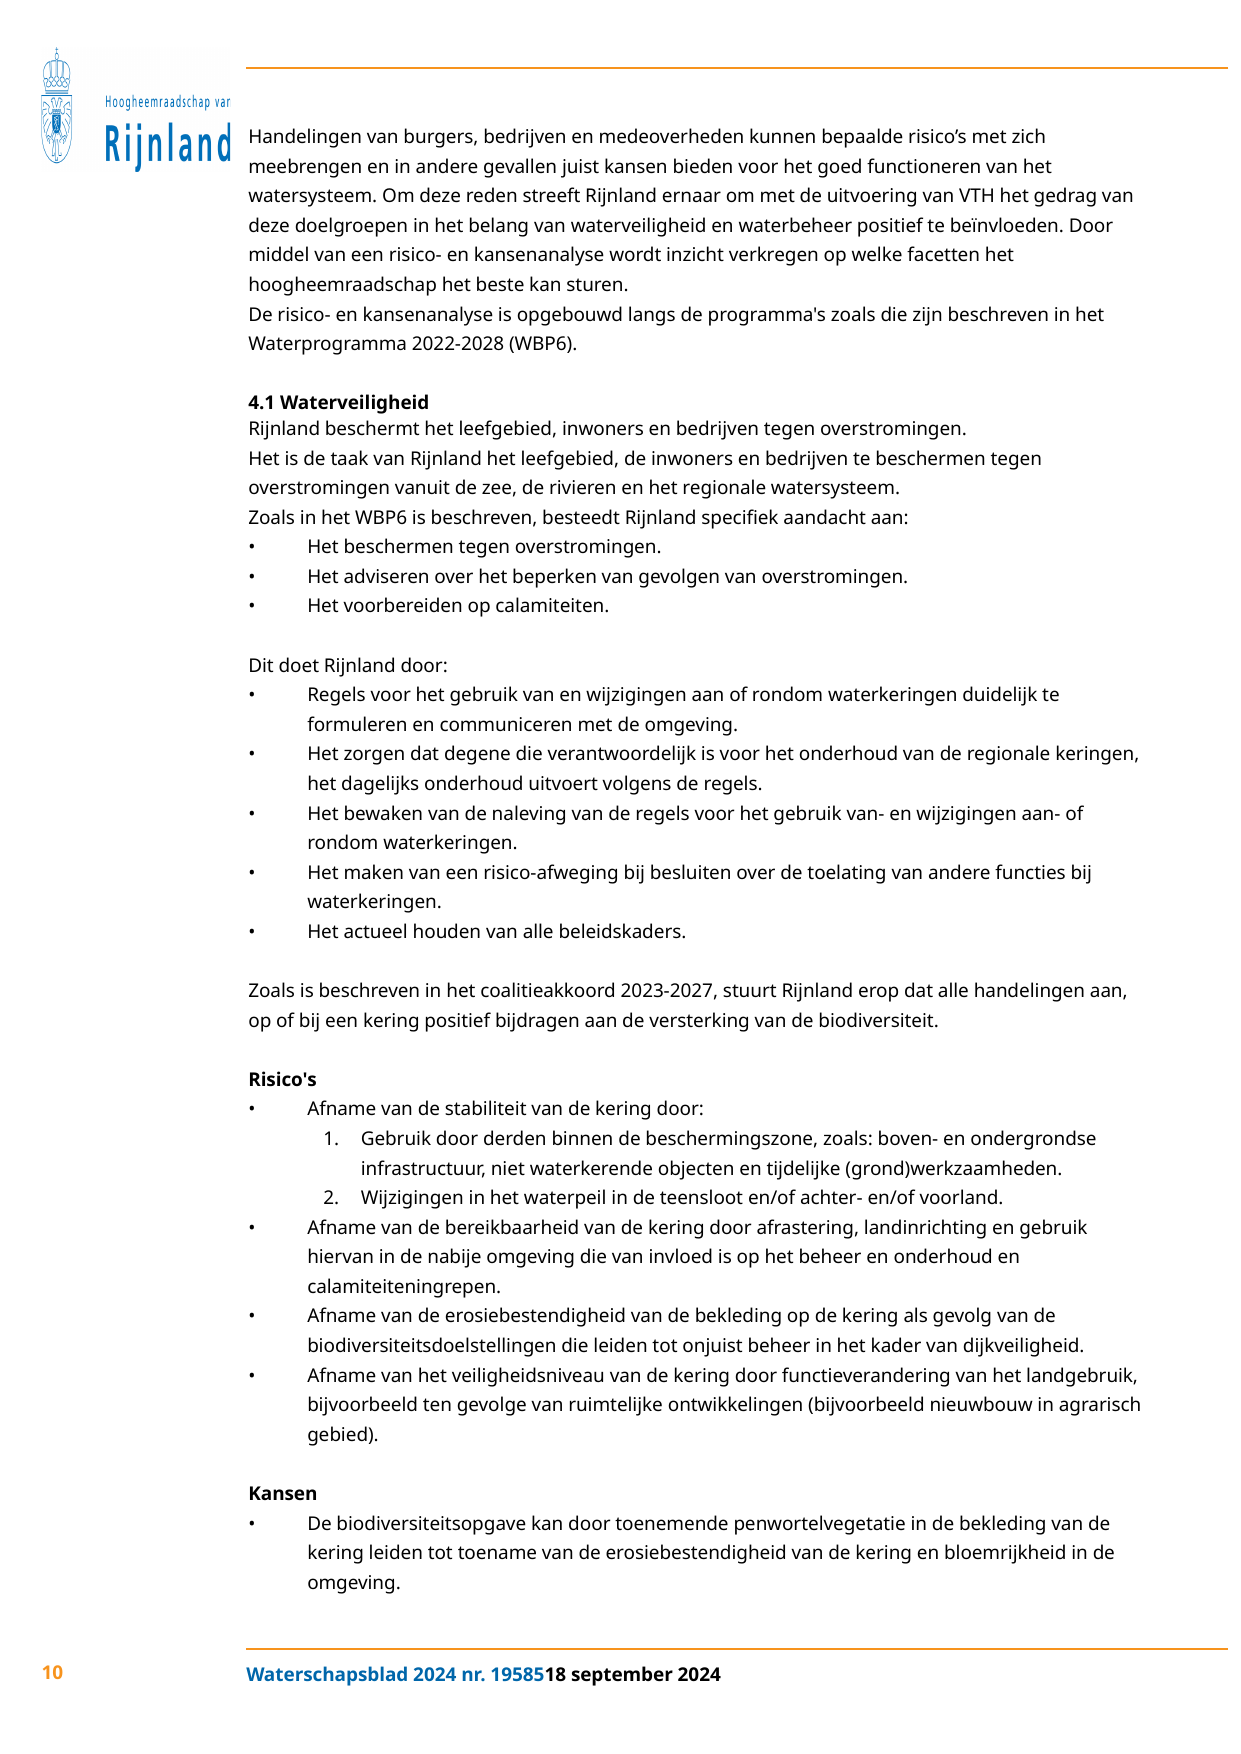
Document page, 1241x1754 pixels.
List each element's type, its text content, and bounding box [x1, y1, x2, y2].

list Het bewaken van de naleving van de regels voor het gebruik van- en wijzigingen aan- of rondom waterkeringen. [248, 800, 1152, 855]
text Handelingen van burgers, bedrijven en medeoverheden kunnen bepaalde risico’s met zich meebrengen en in andere gevallen juist kansen bieden voor het goed functioneren van het watersysteem. Om deze reden streeft Rijnland ernaar om met de uitvoering van VTH het gedrag van deze doelgroepen in het belang van waterveiligheid en waterbeheer positief te beïnvloeden. Door middel van een risico- en kansenanalyse wordt inzicht verkregen op welke facetten het hoogheemraadschap het beste kan sturen. [248, 123, 1152, 297]
text Het is de taak van Rijnland het leefgebied, de inwoners en bedrijven te beschermen tegen overstromingen vanuit de zee, de rivieren en het regionale watersysteem. [248, 445, 1152, 500]
text Rijnland beschermt het leefgebied, inwoners en bedrijven tegen overstromingen. [248, 415, 1152, 441]
text Dit doet Rijnland door: [248, 652, 1152, 678]
list De biodiversiteitsopgave kan door toenemende penwortelvegetatie in de bekleding van de kering leiden tot toename van de erosiebestendigheid van de kering en bloemrijkheid in de omgeving. [248, 1510, 1152, 1595]
list Het zorgen dat degene die verantwoordelijk is voor het onderhoud van de regionale keringen, het dagelijks onderhoud uitvoert volgens de regels. [248, 741, 1152, 796]
list Afname van de stabiliteit van de kering door: [248, 1096, 1152, 1121]
text Zoals is beschreven in het coalitieakkoord 2023-2027, stuurt Rijnland erop dat alle handelingen aan, op of bij een kering positief bijdragen aan de versterking van de biodiversiteit. [248, 977, 1152, 1033]
list Wijzigingen in het waterpeil in de teensloot en/of achter- en/of voorland. [323, 1184, 1152, 1210]
list Regels voor het gebruik van en wijzigingen aan of rondom waterkeringen duidelijk te formuleren en communiceren met de omgeving. [248, 681, 1152, 737]
list Het actueel houden van alle beleidskaders. [248, 918, 1152, 944]
text Kansen [248, 1480, 1152, 1506]
text Zoals in het WBP6 is beschreven, besteedt Rijnland specifiek aandacht aan: [248, 504, 1152, 530]
list Afname van de bereikbaarheid van de kering door afrastering, landinrichting en gebruik hiervan in de nabije omgeving die van invloed is op het beheer en onderhoud en calamiteiteningrepen. [248, 1214, 1152, 1299]
list Het maken van een risico-afweging bij besluiten over de toelating van andere functies bij waterkeringen. [248, 859, 1152, 914]
text Risico's [248, 1066, 1152, 1092]
list Afname van de erosiebestendigheid van de bekleding op de kering als gevolg van de biodiversiteitsdoelstellingen die leiden tot onjuist beheer in het kader van dijkveiligheid. [248, 1303, 1152, 1358]
list Gebruik door derden binnen de beschermingszone, zoals: boven- en ondergrondse infrastructuur, niet waterkerende objecten en tijdelijke (grond)werkzaamheden. [323, 1125, 1152, 1181]
text 4.1 Waterveiligheid [248, 389, 1152, 415]
picture [41, 47, 231, 172]
list Het adviseren over het beperken van gevolgen van overstromingen. [248, 563, 1152, 589]
list Afname van het veiligheidsniveau van de kering door functieverandering van het landgebruik, bijvoorbeeld ten gevolge van ruimtelijke ontwikkelingen (bijvoorbeeld nieuwbouw in agrarisch gebied). [248, 1362, 1152, 1447]
text De risico- en kansenanalyse is opgebouwd langs de programma's zoals die zijn beschreven in het Waterprogramma 2022-2028 (WBP6). [248, 301, 1152, 356]
list Het voorbereiden op calamiteiten. [248, 593, 1152, 618]
list Het beschermen tegen overstromingen. [248, 533, 1152, 559]
